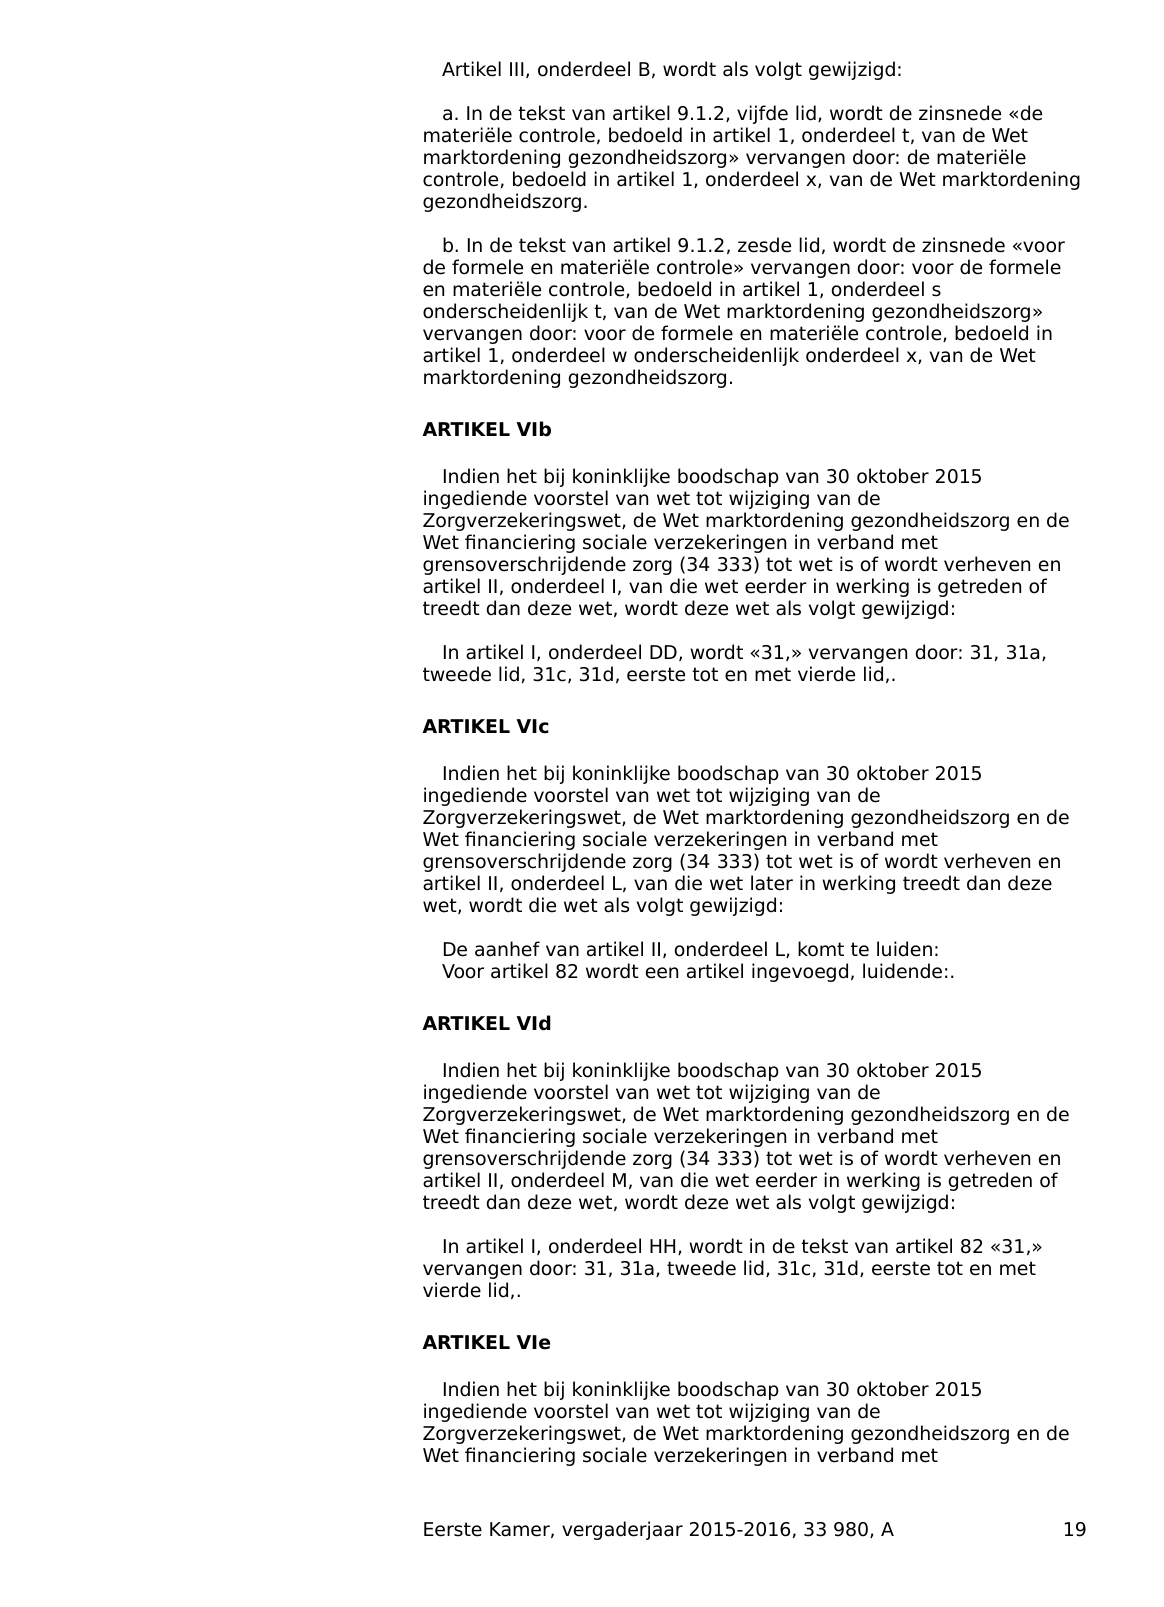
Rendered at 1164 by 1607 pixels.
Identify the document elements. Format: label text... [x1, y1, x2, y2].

text Indien het bij koninklijke boodschap van 30 oktober 2015 ingediende voorstel van wet tot wijziging van de Zorgverzekeringswet, de Wet marktordening gezondheidszorg en de Wet financiering sociale verzekeringen in verband met grensoverschrijdende zorg (34 333) tot wet is of wordt verheven en artikel II, onderdeel M, van die wet eerder in werking is getreden of treedt dan deze wet, wordt deze wet als volgt gewijzigd: [422, 1060, 1087, 1214]
subtitle ARTIKEL VIc [422, 716, 1087, 738]
text De aanhef van artikel II, onderdeel L, komt te luiden: [422, 939, 1087, 961]
subtitle ARTIKEL VIb [422, 419, 1087, 441]
text Indien het bij koninklijke boodschap van 30 oktober 2015 ingediende voorstel van wet tot wijziging van de Zorgverzekeringswet, de Wet marktordening gezondheidszorg en de Wet financiering sociale verzekeringen in verband met grensoverschrijdende zorg (34 333) tot wet is of wordt verheven en artikel II, onderdeel L, van die wet later in werking treedt dan deze wet, wordt die wet als volgt gewijzigd: [422, 763, 1087, 917]
subtitle ARTIKEL VIe [422, 1332, 1087, 1354]
text b. In de tekst van artikel 9.1.2, zesde lid, wordt de zinsnede «voor de formele en materiële controle» vervangen door: voor de formele en materiële controle, bedoeld in artikel 1, onderdeel s onderscheidenlijk t, van de Wet marktordening gezondheidszorg» vervangen door: voor de formele en materiële controle, bedoeld in artikel 1, onderdeel w onderscheidenlijk onderdeel x, van de Wet marktordening gezondheidszorg. [422, 235, 1087, 389]
text Artikel III, onderdeel B, wordt als volgt gewijzigd: [422, 59, 1087, 81]
text a. In de tekst van artikel 9.1.2, vijfde lid, wordt de zinsnede «de materiële controle, bedoeld in artikel 1, onderdeel t, van de Wet marktordening gezondheidszorg» vervangen door: de materiële controle, bedoeld in artikel 1, onderdeel x, van de Wet marktordening gezondheidszorg. [422, 103, 1087, 213]
text In artikel I, onderdeel HH, wordt in de tekst van artikel 82 «31,» vervangen door: 31, 31a, tweede lid, 31c, 31d, eerste tot en met vierde lid,. [422, 1236, 1087, 1302]
subtitle ARTIKEL VId [422, 1013, 1087, 1035]
text Indien het bij koninklijke boodschap van 30 oktober 2015 ingediende voorstel van wet tot wijziging van de Zorgverzekeringswet, de Wet marktordening gezondheidszorg en de Wet financiering sociale verzekeringen in verband met [422, 1379, 1087, 1467]
text Voor artikel 82 wordt een artikel ingevoegd, luidende:. [422, 961, 1087, 983]
text Indien het bij koninklijke boodschap van 30 oktober 2015 ingediende voorstel van wet tot wijziging van de Zorgverzekeringswet, de Wet marktordening gezondheidszorg en de Wet financiering sociale verzekeringen in verband met grensoverschrijdende zorg (34 333) tot wet is of wordt verheven en artikel II, onderdeel I, van die wet eerder in werking is getreden of treedt dan deze wet, wordt deze wet als volgt gewijzigd: [422, 466, 1087, 620]
text In artikel I, onderdeel DD, wordt «31,» vervangen door: 31, 31a, tweede lid, 31c, 31d, eerste tot en met vierde lid,. [422, 642, 1087, 686]
